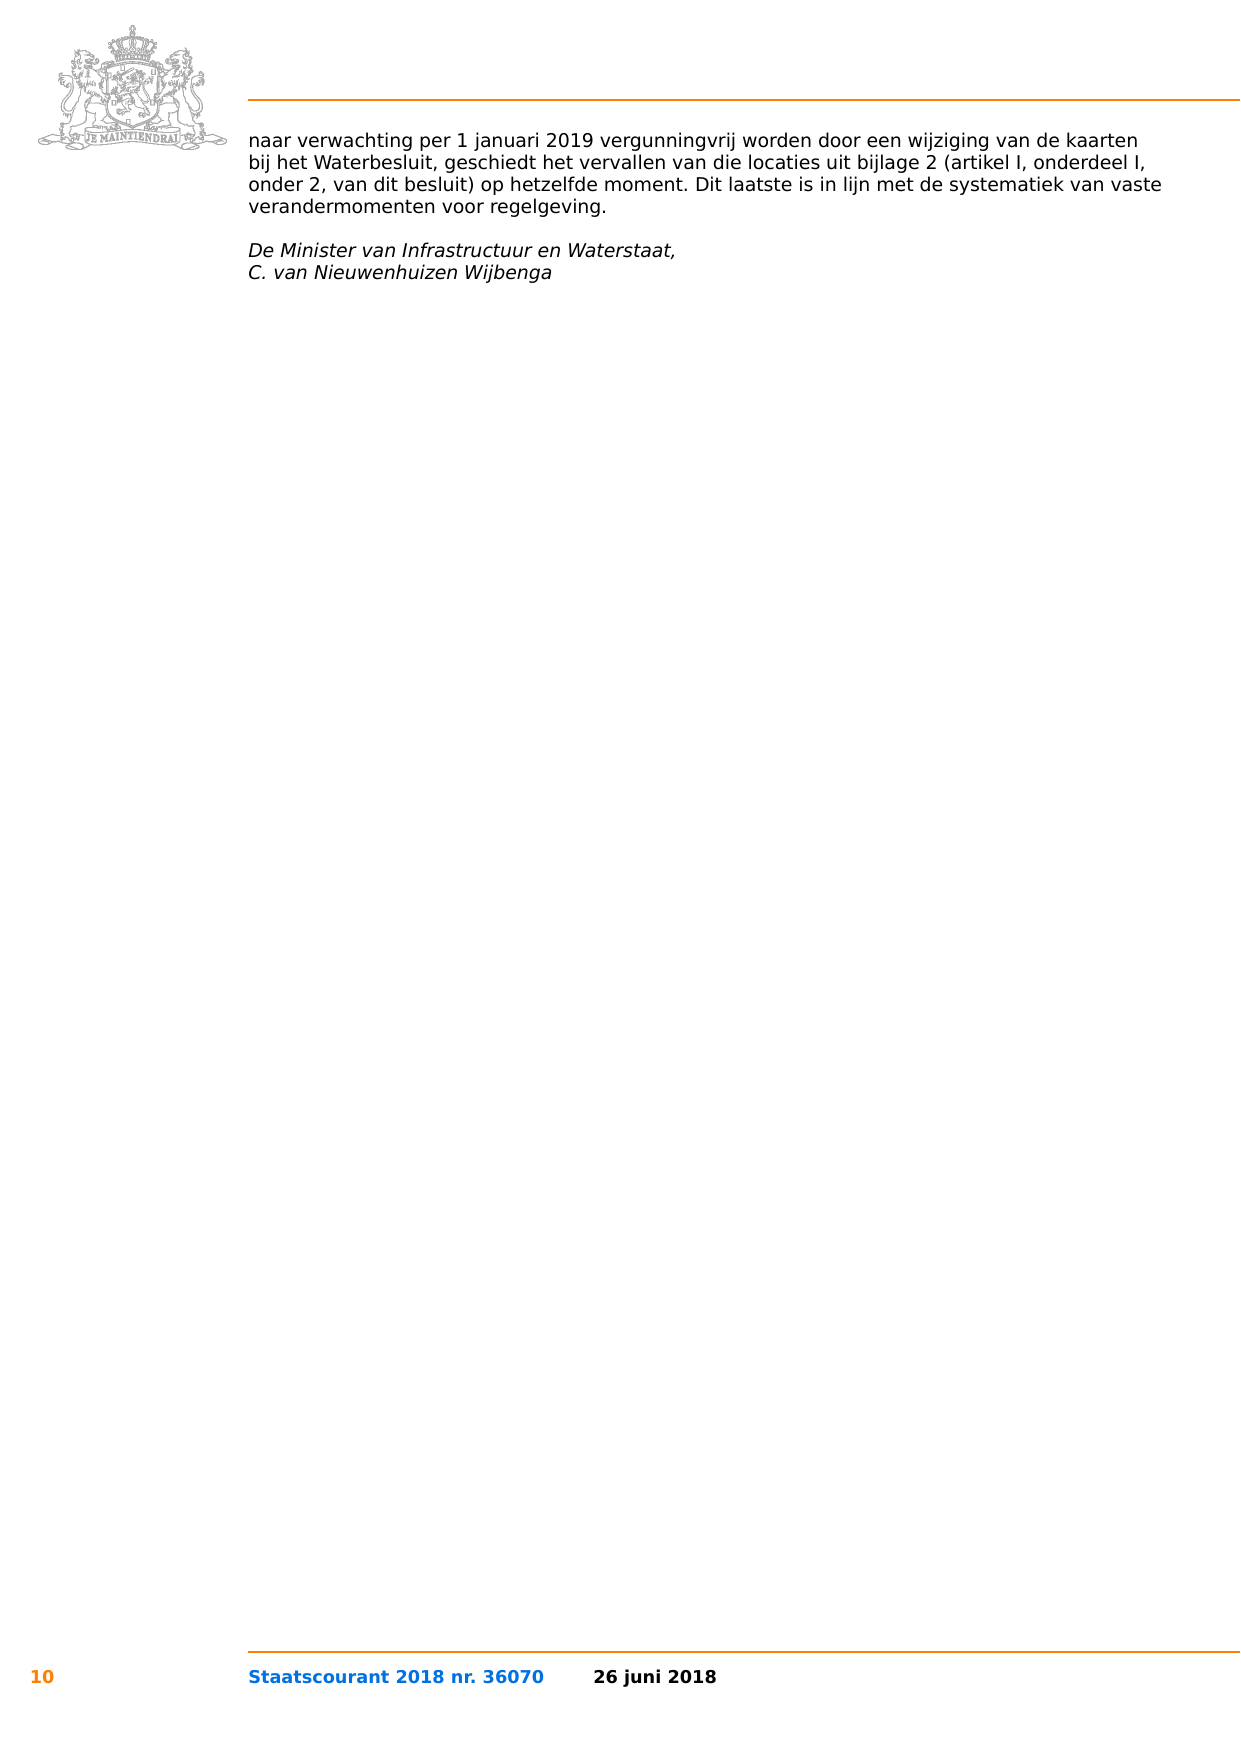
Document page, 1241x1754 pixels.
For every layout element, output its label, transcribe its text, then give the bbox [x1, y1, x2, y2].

picture [38, 25, 227, 150]
text naar verwachting per 1 januari 2019 vergunningvrij worden door een wijziging van de kaarten bij het Waterbesluit, geschiedt het vervallen van die locaties uit bijlage 2 (artikel I, onderdeel I, onder 2, van dit besluit) op hetzelfde moment. Dit laatste is in lijn met de systematiek van vaste verandermomenten voor regelgeving. [248, 130, 1163, 218]
text De Minister van Infrastructuur en Waterstaat, C. van Nieuwenhuizen Wijbenga [248, 240, 1163, 284]
